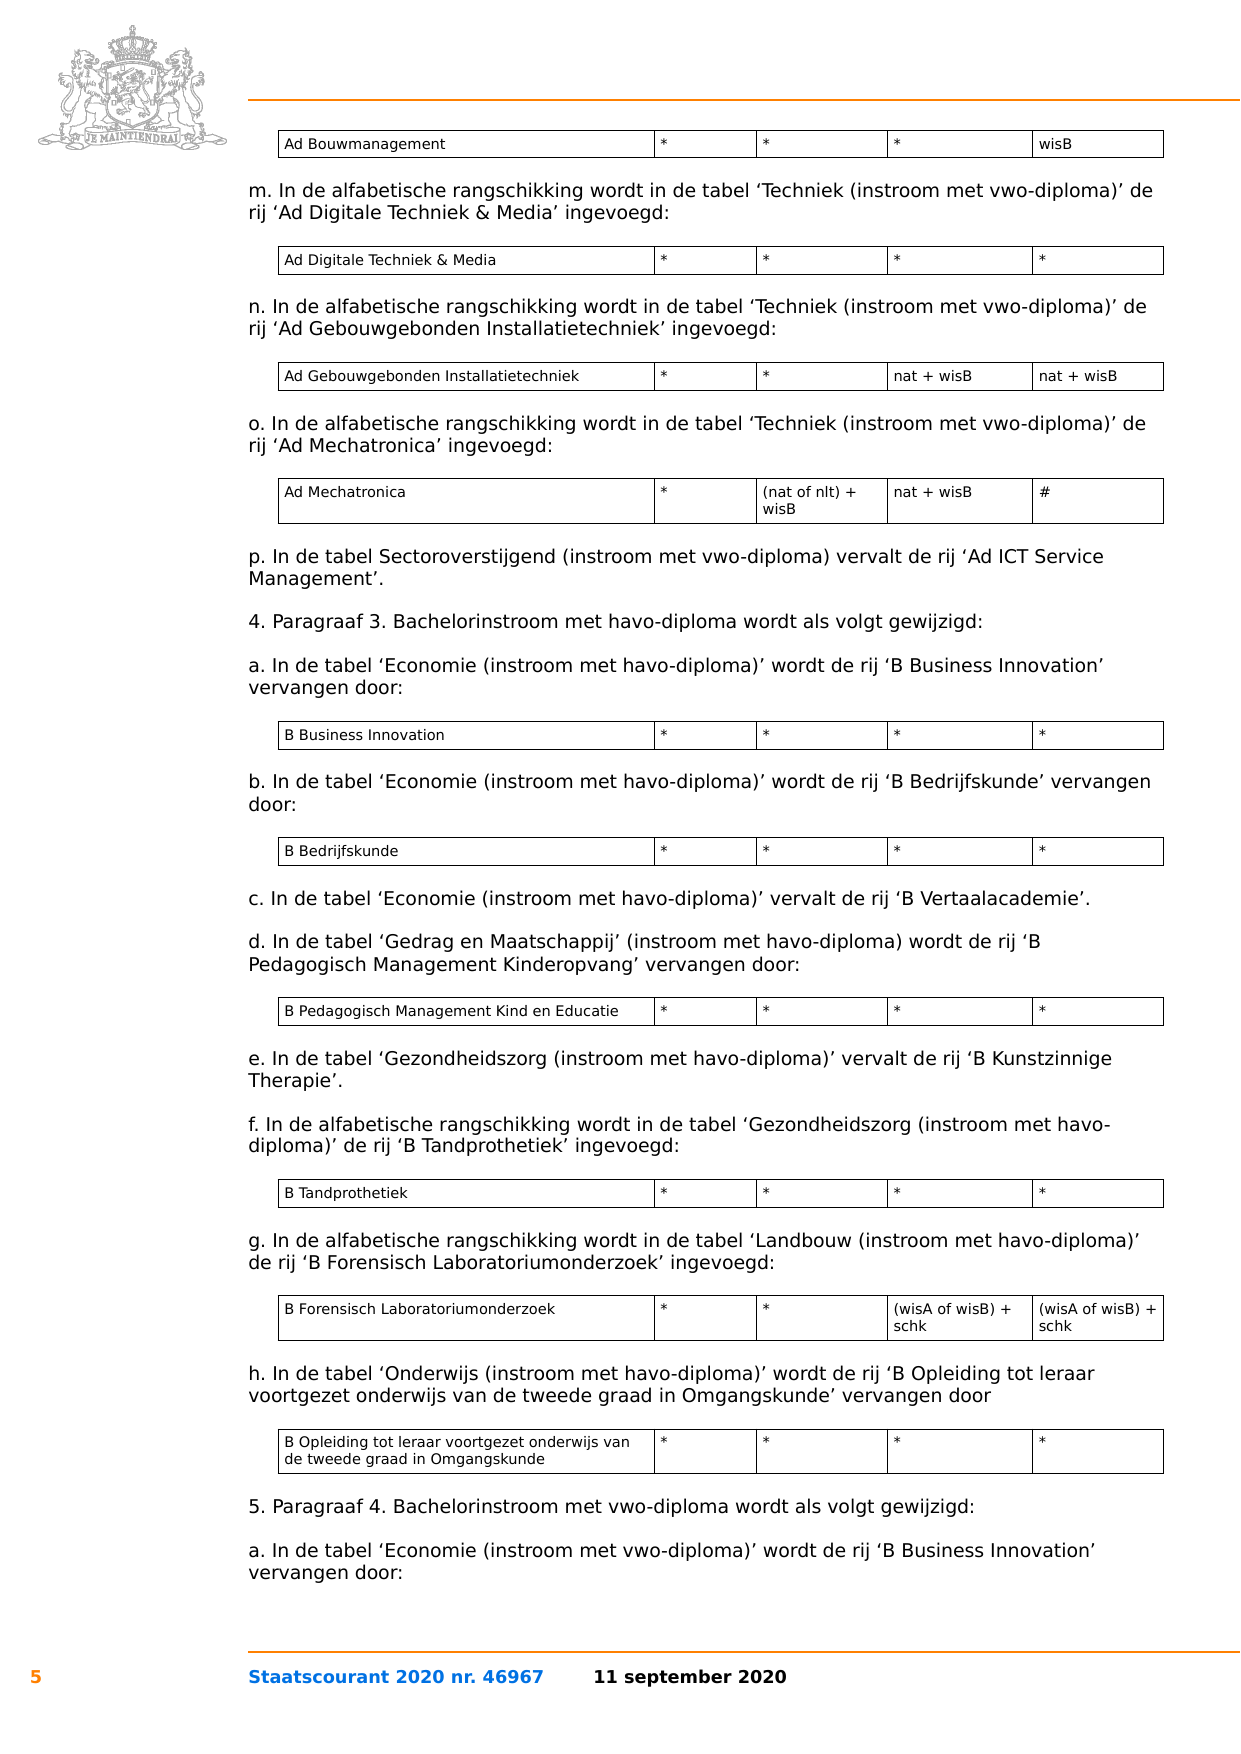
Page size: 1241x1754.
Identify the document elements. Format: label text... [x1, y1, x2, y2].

text 4. Paragraaf 3. Bachelorinstroom met havo-diploma wordt als volgt gewijzigd: [248, 611, 1163, 633]
table_header * [757, 1296, 887, 1340]
table_header B Forensisch Laboratoriumonderzoek [279, 1296, 654, 1340]
table_header * [655, 722, 756, 748]
table_header * [1033, 1430, 1163, 1473]
table_header nat + wisB [1033, 363, 1163, 389]
table_header * [757, 363, 887, 389]
table_header * [757, 722, 887, 748]
table_header * [655, 1430, 756, 1473]
table_header B Business Innovation [279, 722, 654, 748]
table_header * [888, 131, 1032, 157]
table_header * [888, 998, 1032, 1025]
table_header Ad Gebouwgebonden Installatietechniek [279, 363, 654, 389]
table_header * [888, 722, 1032, 748]
table_header * [1033, 998, 1163, 1025]
table_header * [1033, 1180, 1163, 1207]
text a. In de tabel ‘Economie (instroom met vwo-diploma)’ wordt de rij ‘B Business Innovation’ vervangen door: [248, 1540, 1163, 1584]
table_header * [655, 1180, 756, 1207]
table_header * [655, 131, 756, 157]
table_header B Opleiding tot leraar voortgezet onderwijs van de tweede graad in Omgangskunde [279, 1430, 654, 1473]
table_header * [655, 838, 756, 865]
text p. In de tabel Sectoroverstijgend (instroom met vwo-diploma) vervalt de rij ‘Ad ICT Service Management’. [248, 546, 1163, 589]
table_header * [757, 1180, 887, 1207]
table_header * [1033, 838, 1163, 865]
text h. In de tabel ‘Onderwijs (instroom met havo-diploma)’ wordt de rij ‘B Opleiding tot leraar voortgezet onderwijs van de tweede graad in Omgangskunde’ vervangen door [248, 1363, 1163, 1407]
table_header * [1033, 722, 1163, 748]
table_header * [1033, 247, 1163, 273]
text o. In de alfabetische rangschikking wordt in de tabel ‘Techniek (instroom met vwo-diploma)’ de rij ‘Ad Mechatronica’ ingevoegd: [248, 412, 1163, 456]
table_header nat + wisB [888, 363, 1032, 389]
table_header wisB [1033, 131, 1163, 157]
text b. In de tabel ‘Economie (instroom met havo-diploma)’ wordt de rij ‘B Bedrijfskunde’ vervangen door: [248, 771, 1163, 815]
table_header * [655, 247, 756, 273]
table_header * [655, 363, 756, 389]
text a. In de tabel ‘Economie (instroom met havo-diploma)’ wordt de rij ‘B Business Innovation’ vervangen door: [248, 655, 1163, 699]
table_header * [888, 1430, 1032, 1473]
table_header * [888, 838, 1032, 865]
table_header * [655, 998, 756, 1025]
table_header * [757, 131, 887, 157]
table_header B Bedrijfskunde [279, 838, 654, 865]
table_header * [655, 1296, 756, 1340]
table_header (wisA of wisB) + schk [1033, 1296, 1163, 1340]
picture [38, 25, 227, 150]
table_header Ad Bouwmanagement [279, 131, 654, 157]
table_header # [1033, 479, 1163, 523]
table_header * [757, 1430, 887, 1473]
table_header * [757, 998, 887, 1025]
table_header (nat of nlt) + wisB [757, 479, 887, 523]
table_header * [888, 1180, 1032, 1207]
text m. In de alfabetische rangschikking wordt in de tabel ‘Techniek (instroom met vwo-diploma)’ de rij ‘Ad Digitale Techniek & Media’ ingevoegd: [248, 180, 1163, 224]
table_header Ad Mechatronica [279, 479, 654, 523]
table_header (wisA of wisB) + schk [888, 1296, 1032, 1340]
text g. In de alfabetische rangschikking wordt in de tabel ‘Landbouw (instroom met havo-diploma)’ de rij ‘B Forensisch Laboratoriumonderzoek’ ingevoegd: [248, 1229, 1163, 1273]
text e. In de tabel ‘Gezondheidszorg (instroom met havo-diploma)’ vervalt de rij ‘B Kunstzinnige Therapie’. [248, 1048, 1163, 1092]
text c. In de tabel ‘Economie (instroom met havo-diploma)’ vervalt de rij ‘B Vertaalacademie’. [248, 888, 1163, 909]
table_header * [655, 479, 756, 523]
table_header * [757, 247, 887, 273]
table_header B Tandprothetiek [279, 1180, 654, 1207]
text 5. Paragraaf 4. Bachelorinstroom met vwo-diploma wordt als volgt gewijzigd: [248, 1496, 1163, 1518]
table_header B Pedagogisch Management Kind en Educatie [279, 998, 654, 1025]
text d. In de tabel ‘Gedrag en Maatschappij’ (instroom met havo-diploma) wordt de rij ‘B Pedagogisch Management Kinderopvang’ vervangen door: [248, 931, 1163, 975]
text f. In de alfabetische rangschikking wordt in de tabel ‘Gezondheidszorg (instroom met havo-diploma)’ de rij ‘B Tandprothetiek’ ingevoegd: [248, 1113, 1163, 1157]
table_header nat + wisB [888, 479, 1032, 523]
table_header * [757, 838, 887, 865]
table_header Ad Digitale Techniek & Media [279, 247, 654, 273]
text n. In de alfabetische rangschikking wordt in de tabel ‘Techniek (instroom met vwo-diploma)’ de rij ‘Ad Gebouwgebonden Installatietechniek’ ingevoegd: [248, 296, 1163, 340]
table_header * [888, 247, 1032, 273]
